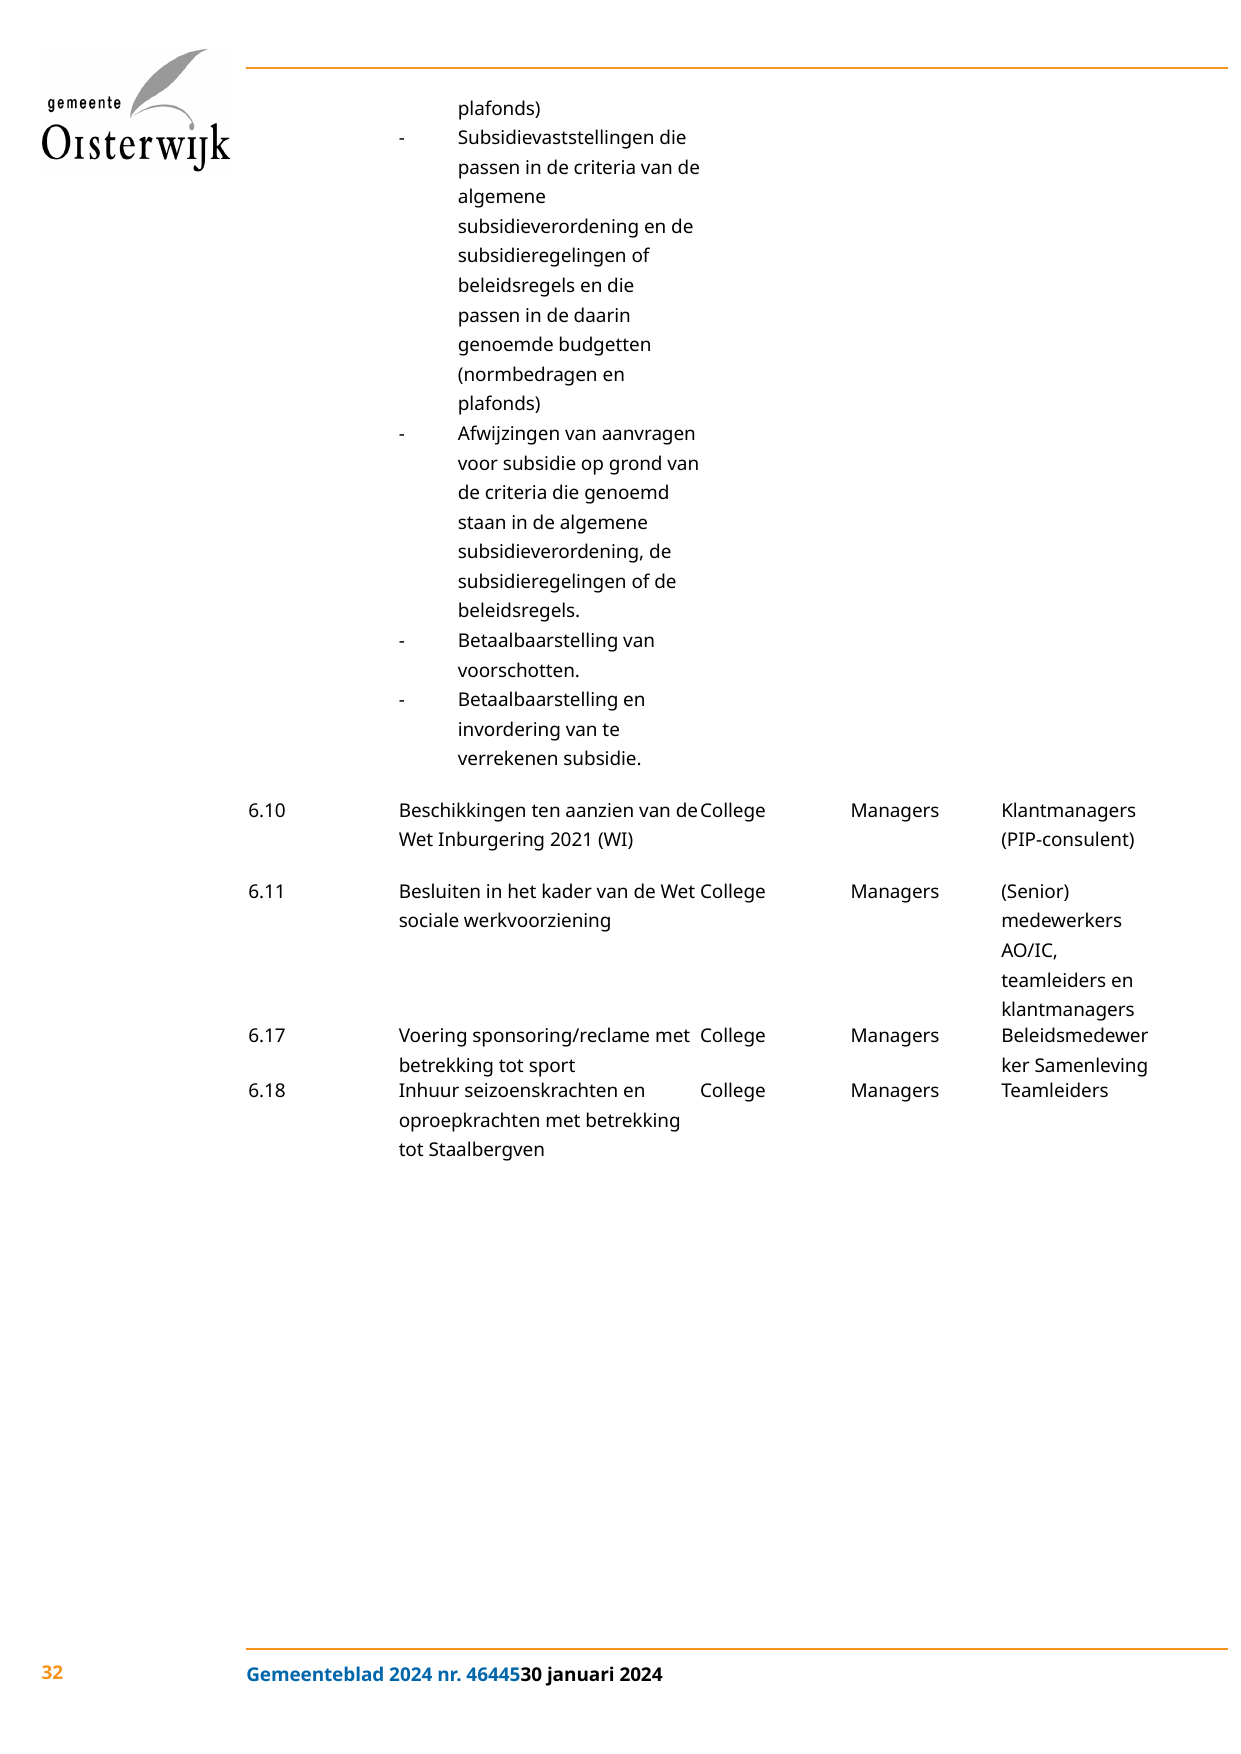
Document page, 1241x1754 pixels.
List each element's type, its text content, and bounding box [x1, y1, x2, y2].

table_cell Beleidsmedewerker Samenleving [1001, 1022, 1152, 1077]
table_cell [248, 853, 549, 878]
table_cell 6.11 [248, 878, 398, 1022]
table_cell plafonds) Subsidievaststellingen die passen in de criteria van de algemene subsidieverordening en de subsidieregelingen of beleidsregels en die passen in de daarin genoemde budgetten (normbedragen en plafonds) Afwijzingen van aanvragen voor subsidie op grond van de criteria die genoemd staan in de algemene subsidieverordening, de subsidieregelingen of de beleidsregels. Betaalbaarstelling van voorschotten. Betaalbaarstelling en invordering van te verrekenen subsidie. [399, 95, 700, 771]
table_cell [549, 853, 1152, 878]
table_cell 6.18 [248, 1078, 398, 1162]
table_cell 6.10 [248, 797, 398, 852]
table_cell Managers [850, 797, 1001, 852]
table_cell Besluiten in het kader van de Wet sociale werkvoorziening [399, 878, 700, 1022]
table_cell College [700, 1022, 850, 1077]
table_cell [549, 771, 1152, 797]
table_cell Klantmanagers (PIP-consulent) [1001, 797, 1152, 852]
table_cell 6.17 [248, 1022, 398, 1077]
table_cell [700, 95, 850, 771]
table_cell Beschikkingen ten aanzien van de Wet Inburgering 2021 (WI) [399, 797, 700, 852]
picture [41, 47, 231, 172]
table_cell Teamleiders [1001, 1078, 1152, 1162]
table_cell [1001, 95, 1152, 771]
table_cell College [700, 878, 850, 1022]
table_cell [248, 771, 549, 797]
table_cell Voering sponsoring/reclame met betrekking tot sport [399, 1022, 700, 1077]
table_cell Managers [850, 1078, 1001, 1162]
table_cell Managers [850, 878, 1001, 1022]
table_cell [850, 95, 1001, 771]
table_cell Inhuur seizoenskrachten en oproepkrachten met betrekking tot Staalbergven [399, 1078, 700, 1162]
table_cell Managers [850, 1022, 1001, 1077]
table_cell College [700, 797, 850, 852]
table_cell [248, 95, 398, 771]
table_cell (Senior) medewerkers AO/IC, teamleiders en klantmanagers [1001, 878, 1152, 1022]
table_cell College [700, 1078, 850, 1162]
